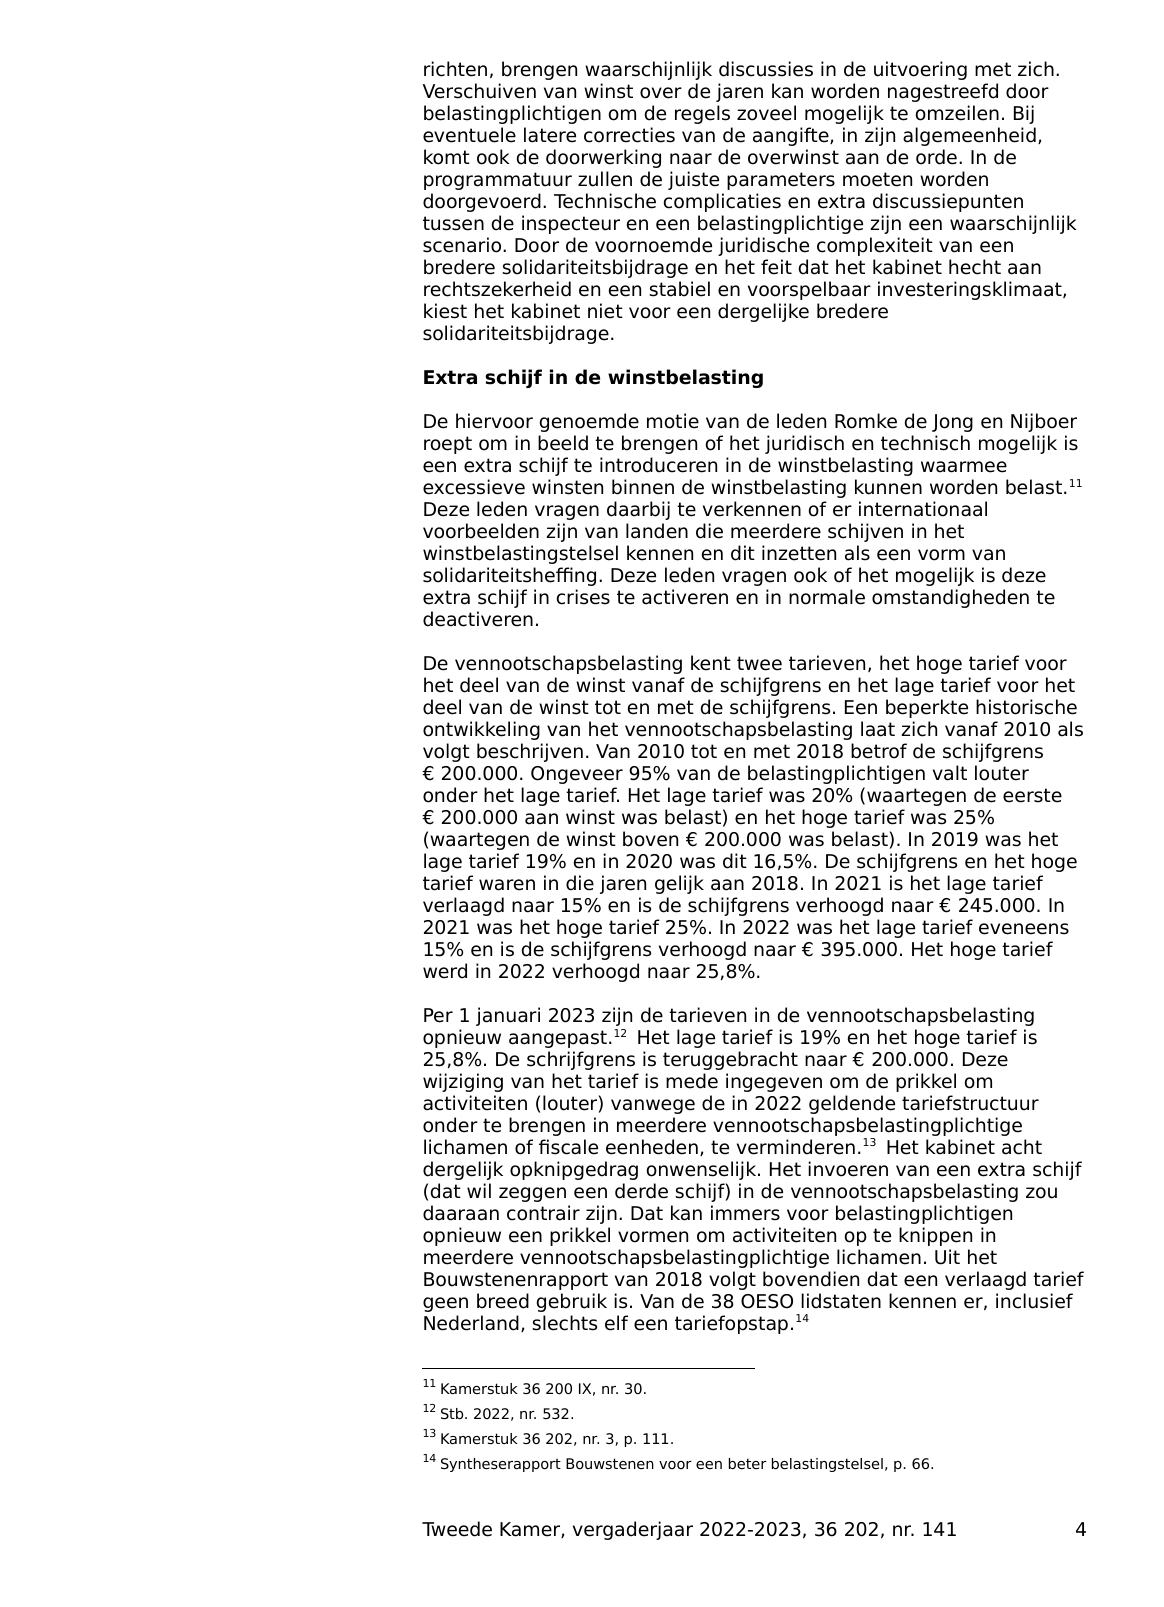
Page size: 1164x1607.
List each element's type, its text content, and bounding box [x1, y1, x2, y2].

text De vennootschapsbelasting kent twee tarieven, het hoge tarief voor het deel van de winst vanaf de schijfgrens en het lage tarief voor het deel van de winst tot en met de schijfgrens. Een beperkte historische ontwikkeling van het vennootschapsbelasting laat zich vanaf 2010 als volgt beschrijven. Van 2010 tot en met 2018 betrof de schijfgrens € 200.000. Ongeveer 95% van de belastingplichtigen valt louter onder het lage tarief. Het lage tarief was 20% (waartegen de eerste € 200.000 aan winst was belast) en het hoge tarief was 25% (waartegen de winst boven € 200.000 was belast). In 2019 was het lage tarief 19% en in 2020 was dit 16,5%. De schijfgrens en het hoge tarief waren in die jaren gelijk aan 2018. In 2021 is het lage tarief verlaagd naar 15% en is de schijfgrens verhoogd naar € 245.000. In 2021 was het hoge tarief 25%. In 2022 was het lage tarief eveneens 15% en is de schijfgrens verhoogd naar € 395.000. Het hoge tarief werd in 2022 verhoogd naar 25,8%. [422, 653, 1087, 983]
text Per 1 januari 2023 zijn de tarieven in de vennootschapsbelasting opnieuw aangepast. Het lage tarief is 19% en het hoge tarief is 25,8%. De schrijfgrens is teruggebracht naar € 200.000. Deze wijziging van het tarief is mede ingegeven om de prikkel om activiteiten (louter) vanwege de in 2022 geldende tariefstructuur onder te brengen in meerdere vennootschapsbelastingplichtige lichamen of fiscale eenheden, te verminderen. Het kabinet acht dergelijk opknipgedrag onwenselijk. Het invoeren van een extra schijf (dat wil zeggen een derde schijf) in de vennootschapsbelasting zou daaraan contrair zijn. Dat kan immers voor belastingplichtigen opnieuw een prikkel vormen om activiteiten op te knippen in meerdere vennootschapsbelastingplichtige lichamen. Uit het Bouwstenenrapport van 2018 volgt bovendien dat een verlaagd tarief geen breed gebruik is. Van de 38 OESO lidstaten kennen er, inclusief Nederland, slechts elf een tariefopstap. [422, 1005, 1087, 1335]
text Stb. 2022, nr. 532. [422, 1402, 1087, 1424]
subtitle Extra schijf in de winstbelasting [422, 367, 1087, 389]
text richten, brengen waarschijnlijk discussies in de uitvoering met zich. Verschuiven van winst over de jaren kan worden nagestreefd door belastingplichtigen om de regels zoveel mogelijk te omzeilen. Bij eventuele latere correcties van de aangifte, in zijn algemeenheid, komt ook de doorwerking naar de overwinst aan de orde. In de programmatuur zullen de juiste parameters moeten worden doorgevoerd. Technische complicaties en extra discussiepunten tussen de inspecteur en een belastingplichtige zijn een waarschijnlijk scenario. Door de voornoemde juridische complexiteit van een bredere solidariteitsbijdrage en het feit dat het kabinet hecht aan rechtszekerheid en een stabiel en voorspelbaar investeringsklimaat, kiest het kabinet niet voor een dergelijke bredere solidariteitsbijdrage. [422, 59, 1087, 345]
text De hiervoor genoemde motie van de leden Romke de Jong en Nijboer roept om in beeld te brengen of het juridisch en technisch mogelijk is een extra schijf te introduceren in de winstbelasting waarmee excessieve winsten binnen de winstbelasting kunnen worden belast. Deze leden vragen daarbij te verkennen of er internationaal voorbeelden zijn van landen die meerdere schijven in het winstbelastingstelsel kennen en dit inzetten als een vorm van solidariteitsheffing. Deze leden vragen ook of het mogelijk is deze extra schijf in crises te activeren en in normale omstandigheden te deactiveren. [422, 411, 1087, 631]
text Kamerstuk 36 200 IX, nr. 30. [422, 1377, 1087, 1399]
text Syntheserapport Bouwstenen voor een beter belastingstelsel, p. 66. [422, 1452, 1087, 1474]
text Kamerstuk 36 202, nr. 3, p. 111. [422, 1427, 1087, 1449]
